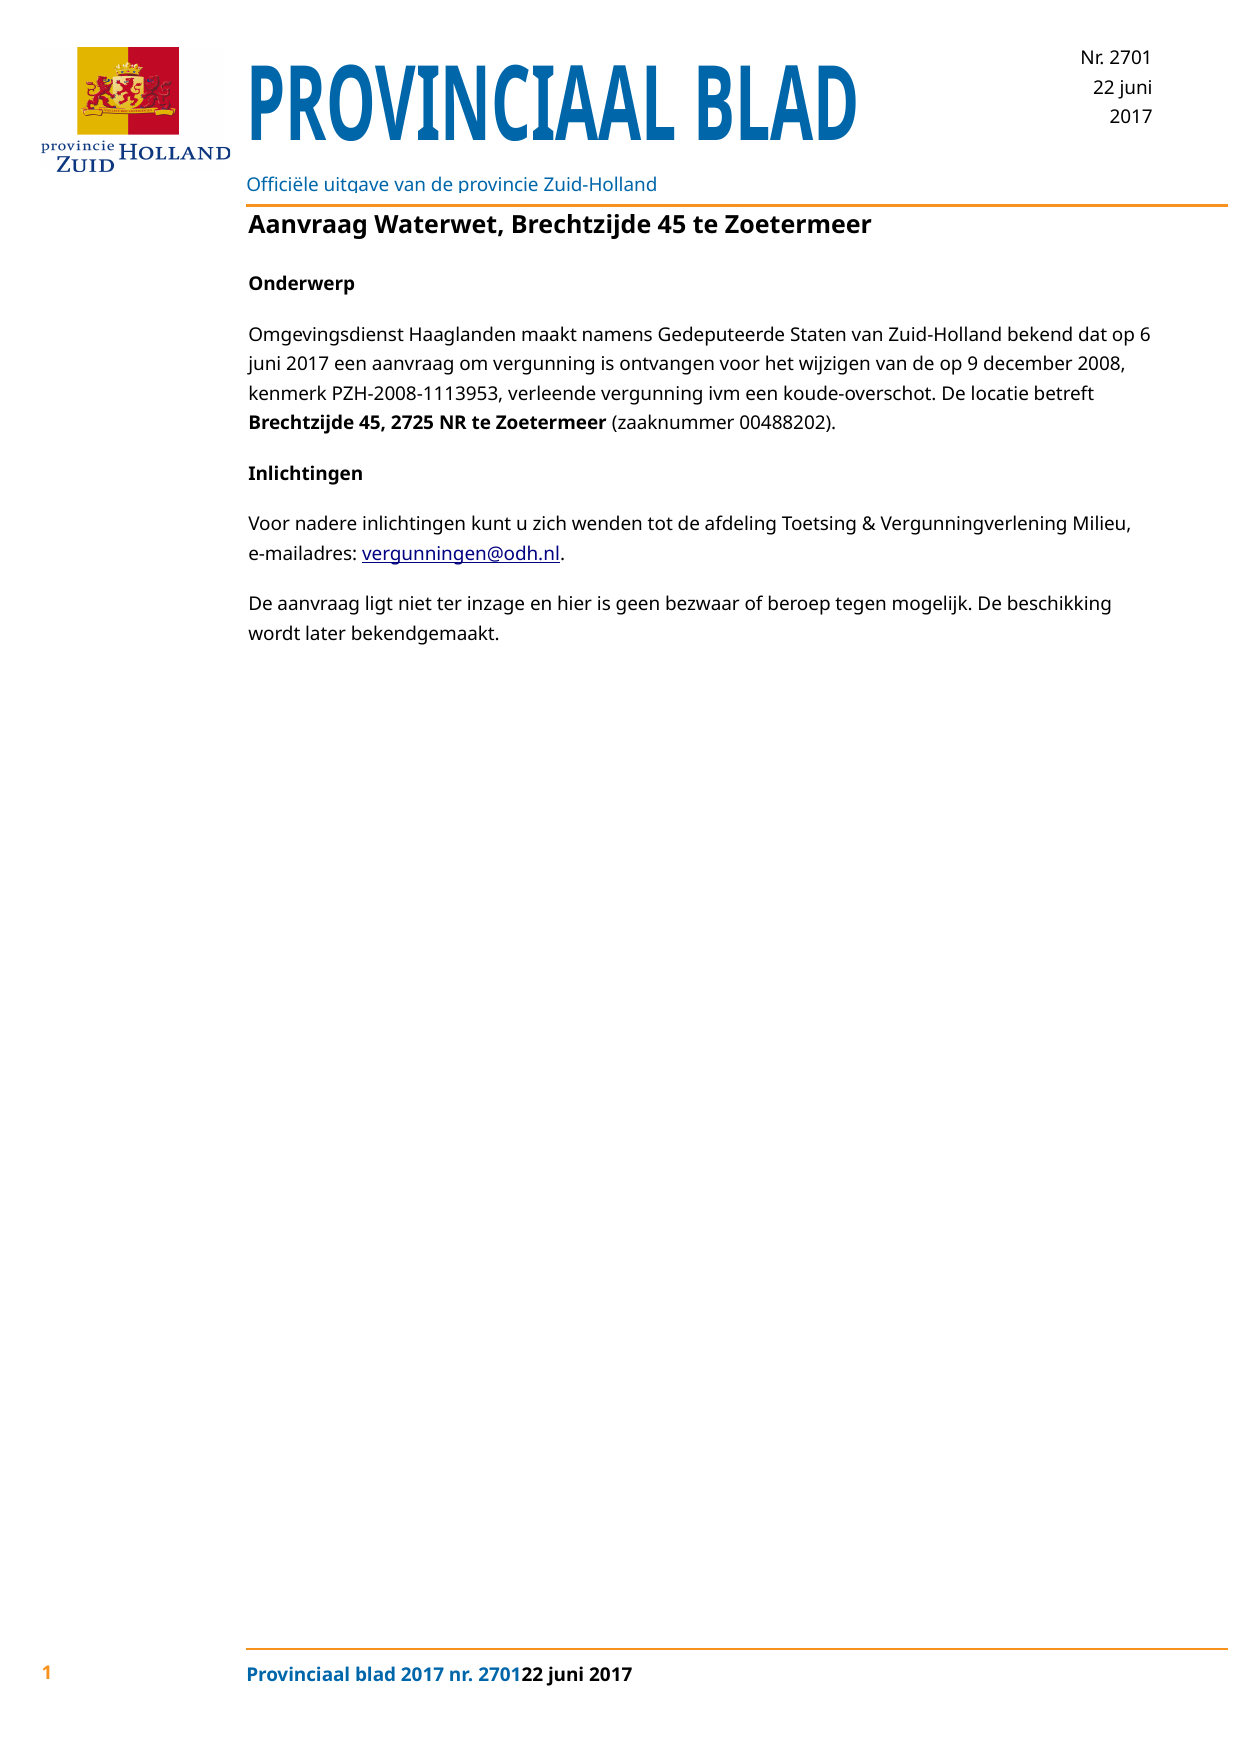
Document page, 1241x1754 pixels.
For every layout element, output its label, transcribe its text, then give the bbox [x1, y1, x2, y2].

text Voor nadere inlichtingen kunt u zich wenden tot de afdeling Toetsing & Vergunningverlening Milieu, e-mailadres: vergunningen@odh.nl. [248, 510, 1152, 566]
text Onderwerp [248, 270, 1152, 296]
text De aanvraag ligt niet ter inzage en hier is geen bezwaar of beroep tegen mogelijk. De beschikking wordt later bekendgemaakt. [248, 590, 1152, 646]
text Inlichtingen [248, 460, 1152, 486]
text Omgevingsdienst Haaglanden maakt namens Gedeputeerde Staten van Zuid-Holland bekend dat op 6 juni 2017 een aanvraag om vergunning is ontvangen voor het wijzigen van de op 9 december 2008, kenmerk PZH-2008-1113953, verleende vergunning ivm een koude-overschot. De locatie betreft Brechtzijde 45, 2725 NR te Zoetermeer (zaaknummer 00488202). [248, 321, 1152, 435]
picture [41, 47, 231, 172]
text Aanvraag Waterwet, Brechtzijde 45 te Zoetermeer [248, 207, 1152, 241]
